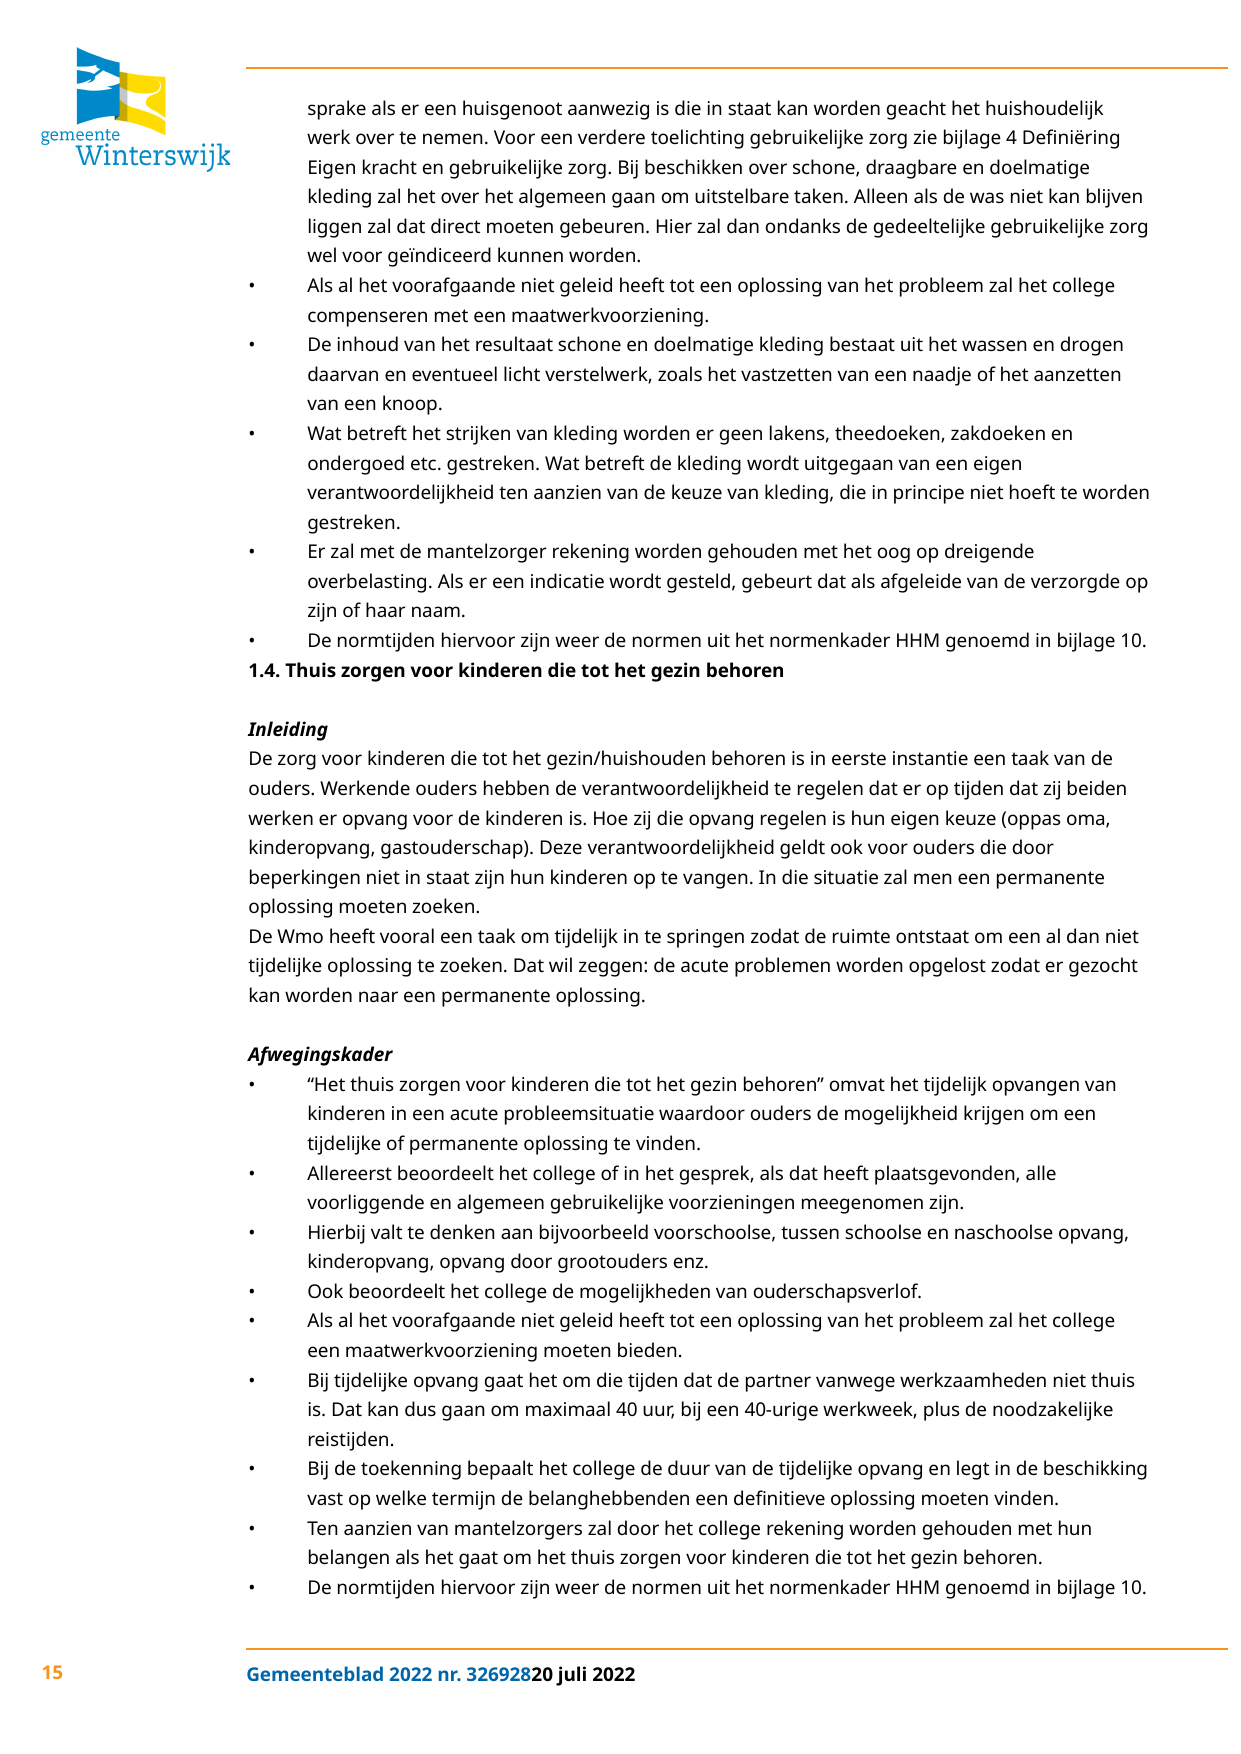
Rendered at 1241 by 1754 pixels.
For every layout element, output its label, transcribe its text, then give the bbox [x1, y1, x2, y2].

list Wat betreft het strijken van kleding worden er geen lakens, theedoeken, zakdoeken en ondergoed etc. gestreken. Wat betreft de kleding wordt uitgegaan van een eigen verantwoordelijkheid ten aanzien van de keuze van kleding, die in principe niet hoeft te worden gestreken. [248, 420, 1152, 535]
list “Het thuis zorgen voor kinderen die tot het gezin behoren” omvat het tijdelijk opvangen van kinderen in een acute probleemsituatie waardoor ouders de mogelijkheid krijgen om een tijdelijke of permanente oplossing te vinden. [248, 1071, 1152, 1156]
picture [41, 47, 231, 172]
list Hierbij valt te denken aan bijvoorbeeld voorschoolse, tussen schoolse en naschoolse opvang, kinderopvang, opvang door grootouders enz. [248, 1219, 1152, 1274]
picture [225, 153, 231, 162]
list Er zal met de mantelzorger rekening worden gehouden met het oog op dreigende overbelasting. Als er een indicatie wordt gesteld, gebeurt dat als afgeleide van de verzorgde op zijn of haar naam. [248, 538, 1152, 623]
text Afwegingskader [248, 1041, 1152, 1067]
list sprake als er een huisgenoot aanwezig is die in staat kan worden geacht het huishoudelijk werk over te nemen. Voor een verdere toelichting gebruikelijke zorg zie bijlage 4 Definiëring Eigen kracht en gebruikelijke zorg. Bij beschikken over schone, draagbare en doelmatige kleding zal het over het algemeen gaan om uitstelbare taken. Alleen als de was niet kan blijven liggen zal dat direct moeten gebeuren. Hier zal dan ondanks de gedeeltelijke gebruikelijke zorg wel voor geïndiceerd kunnen worden. [248, 95, 1152, 268]
list Als al het voorafgaande niet geleid heeft tot een oplossing van het probleem zal het college compenseren met een maatwerkvoorziening. [248, 272, 1152, 328]
list Ook beoordeelt het college de mogelijkheden van ouderschapsverlof. [248, 1278, 1152, 1304]
list Allereerst beoordeelt het college of in het gesprek, als dat heeft plaatsgevonden, alle voorliggende en algemeen gebruikelijke voorzieningen meegenomen zijn. [248, 1160, 1152, 1215]
text De Wmo heeft vooral een taak om tijdelijk in te springen zodat de ruimte ontstaat om een al dan niet tijdelijke oplossing te zoeken. Dat wil zeggen: de acute problemen worden opgelost zodat er gezocht kan worden naar een permanente oplossing. [248, 923, 1152, 1008]
list De inhoud van het resultaat schone en doelmatige kleding bestaat uit het wassen en drogen daarvan en eventueel licht verstelwerk, zoals het vastzetten van een naadje of het aanzetten van een knoop. [248, 331, 1152, 416]
list De normtijden hiervoor zijn weer de normen uit het normenkader HHM genoemd in bijlage 10. [248, 627, 1152, 653]
list Ten aanzien van mantelzorgers zal door het college rekening worden gehouden met hun belangen als het gaat om het thuis zorgen voor kinderen die tot het gezin behoren. [248, 1515, 1152, 1570]
text Inleiding [248, 716, 1152, 742]
list Bij de toekenning bepaalt het college de duur van de tijdelijke opvang en legt in de beschikking vast op welke termijn de belanghebbenden een definitieve oplossing moeten vinden. [248, 1456, 1152, 1511]
text De zorg voor kinderen die tot het gezin/huishouden behoren is in eerste instantie een taak van de ouders. Werkende ouders hebben de verantwoordelijkheid te regelen dat er op tijden dat zij beiden werken er opvang voor de kinderen is. Hoe zij die opvang regelen is hun eigen keuze (oppas oma, kinderopvang, gastouderschap). Deze verantwoordelijkheid geldt ook voor ouders die door beperkingen niet in staat zijn hun kinderen op te vangen. In die situatie zal men een permanente oplossing moeten zoeken. [248, 746, 1152, 919]
list Als al het voorafgaande niet geleid heeft tot een oplossing van het probleem zal het college een maatwerkvoorziening moeten bieden. [248, 1308, 1152, 1363]
text 1.4. Thuis zorgen voor kinderen die tot het gezin behoren [248, 657, 1152, 683]
list Bij tijdelijke opvang gaat het om die tijden dat de partner vanwege werkzaamheden niet thuis is. Dat kan dus gaan om maximaal 40 uur, bij een 40-urige werkweek, plus de noodzakelijke reistijden. [248, 1367, 1152, 1452]
list De normtijden hiervoor zijn weer de normen uit het normenkader HHM genoemd in bijlage 10. [248, 1574, 1152, 1600]
